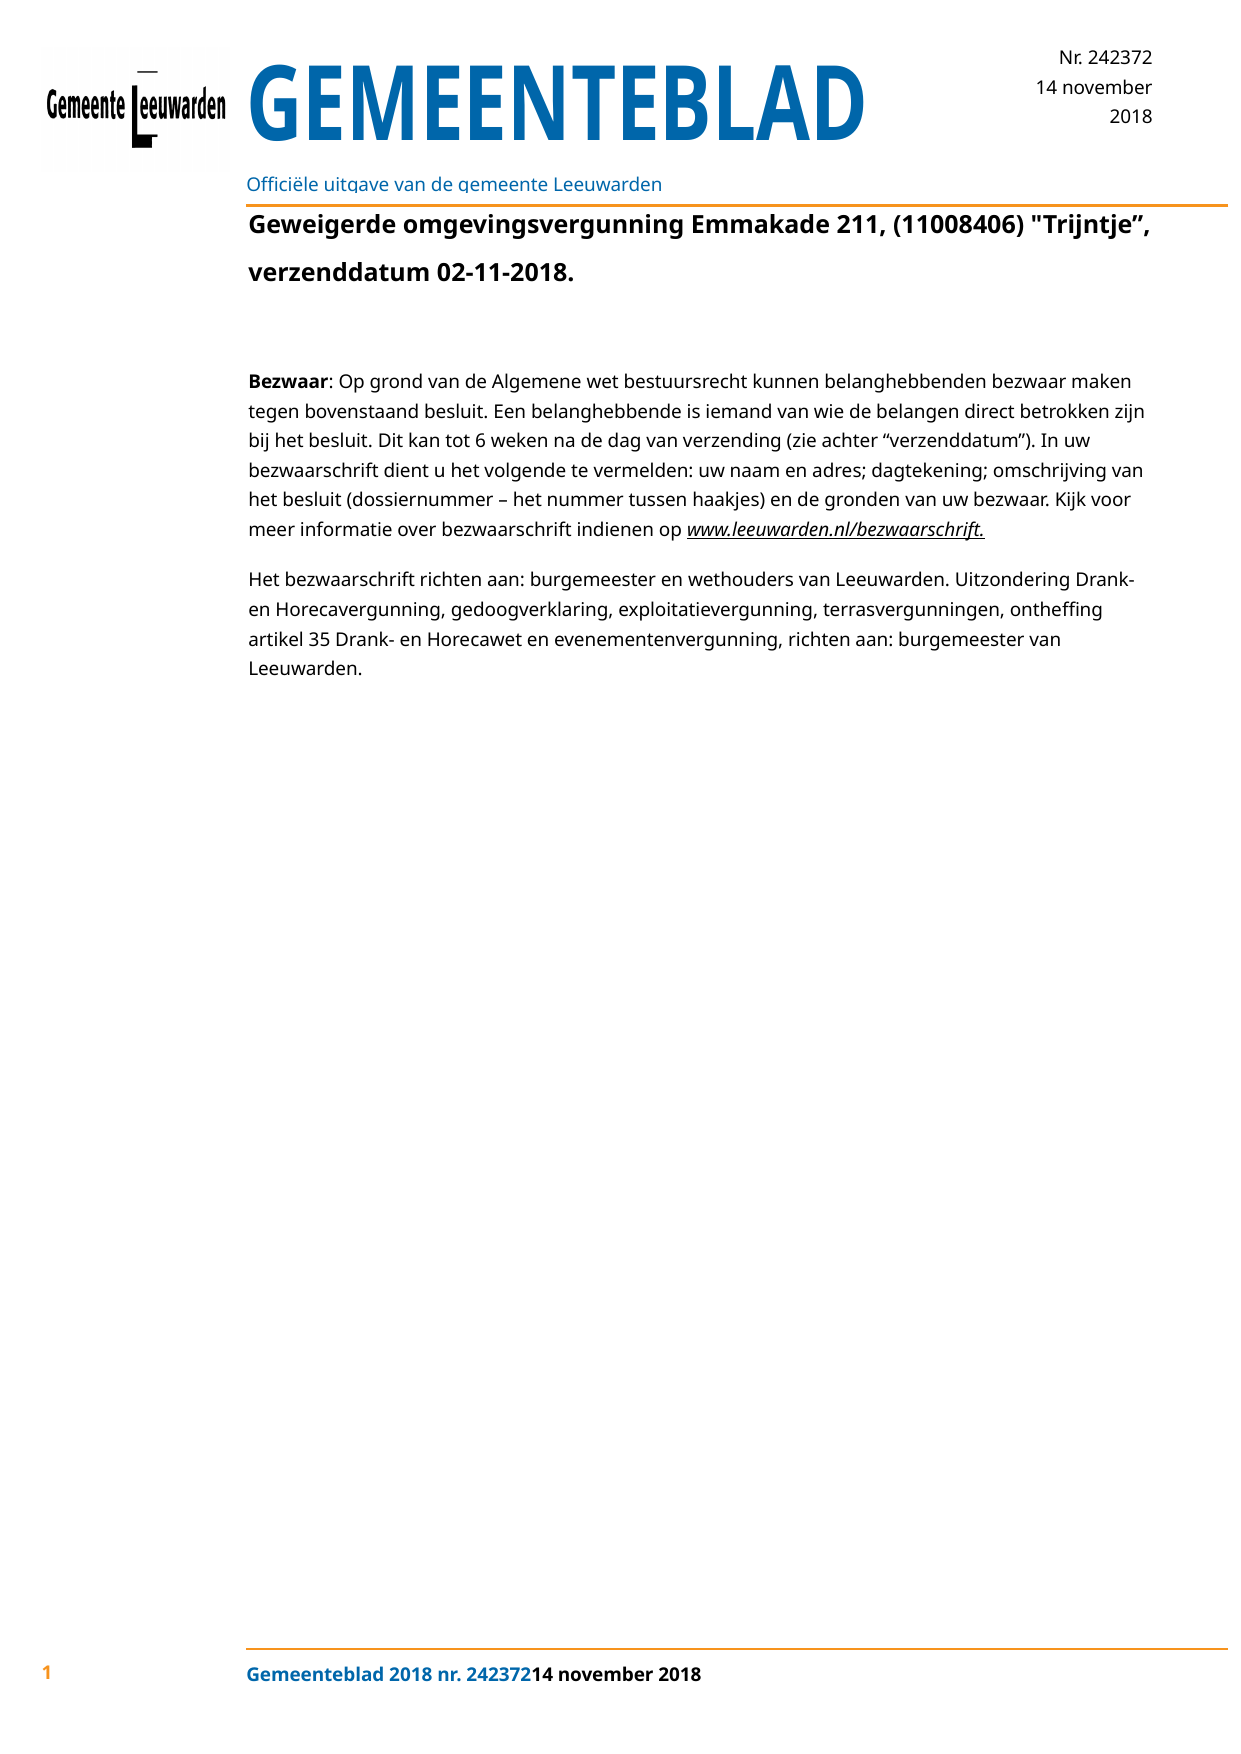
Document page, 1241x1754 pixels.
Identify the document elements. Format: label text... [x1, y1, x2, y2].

text Bezwaar: Op grond van de Algemene wet bestuursrecht kunnen belanghebbenden bezwaar maken tegen bovenstaand besluit. Een belanghebbende is iemand van wie de belangen direct betrokken zijn bij het besluit. Dit kan tot 6 weken na de dag van verzending (zie achter “verzenddatum”). In uw bezwaarschrift dient u het volgende te vermelden: uw naam en adres; dagtekening; omschrijving van het besluit (dossiernummer – het nummer tussen haakjes) en de gronden van uw bezwaar. Kijk voor meer informatie over bezwaarschrift indienen op www.leeuwarden.nl/bezwaarschrift. [248, 368, 1152, 542]
picture [41, 47, 231, 172]
text Het bezwaarschrift richten aan: burgemeester en wethouders van Leeuwarden. Uitzondering Drank- en Horecavergunning, gedoogverklaring, exploitatievergunning, terrasvergunningen, ontheffing artikel 35 Drank- en Horecawet en evenementenvergunning, richten aan: burgemeester van Leeuwarden. [248, 567, 1152, 681]
text Geweigerde omgevingsvergunning Emmakade 211, (11008406) "Trijntje”, verzenddatum 02-11-2018. [248, 207, 1152, 288]
